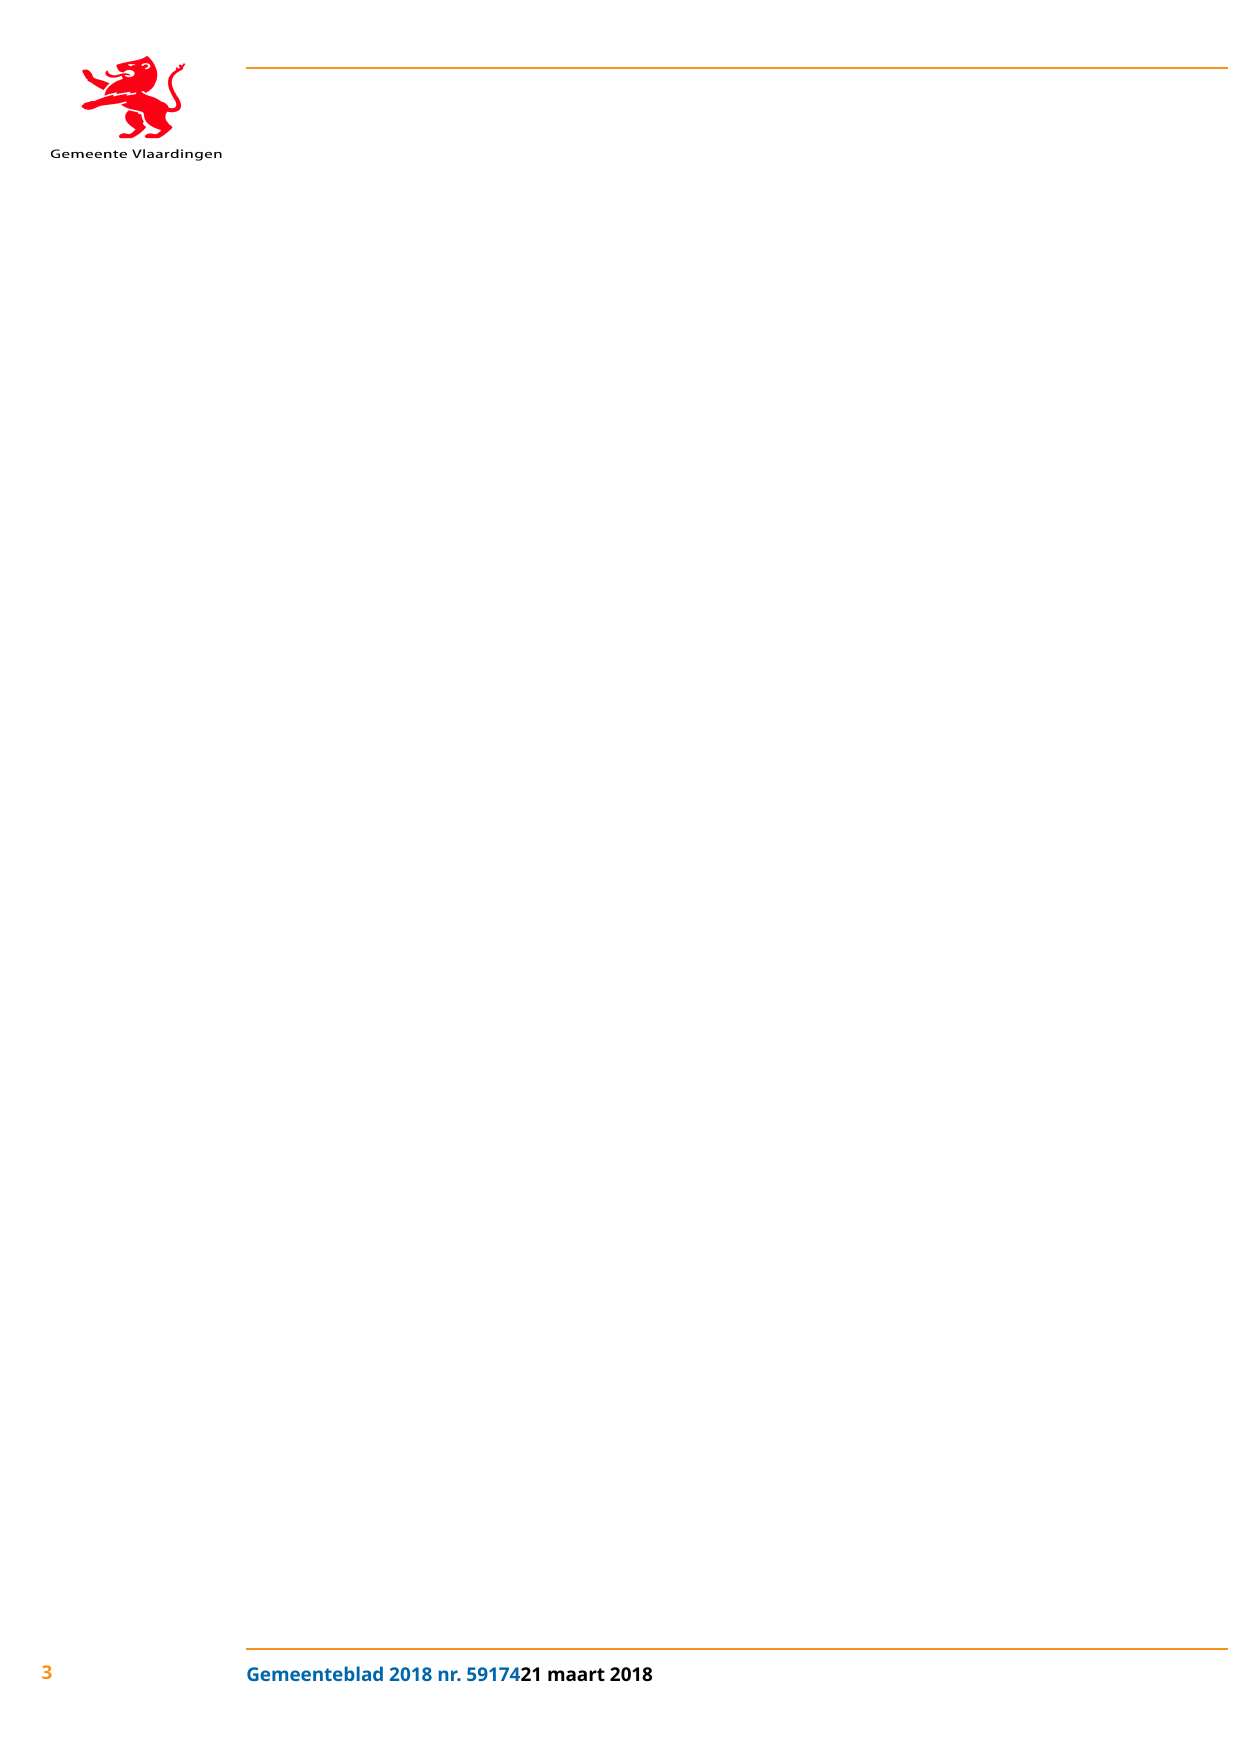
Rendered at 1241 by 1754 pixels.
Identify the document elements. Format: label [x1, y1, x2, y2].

picture [41, 47, 231, 172]
